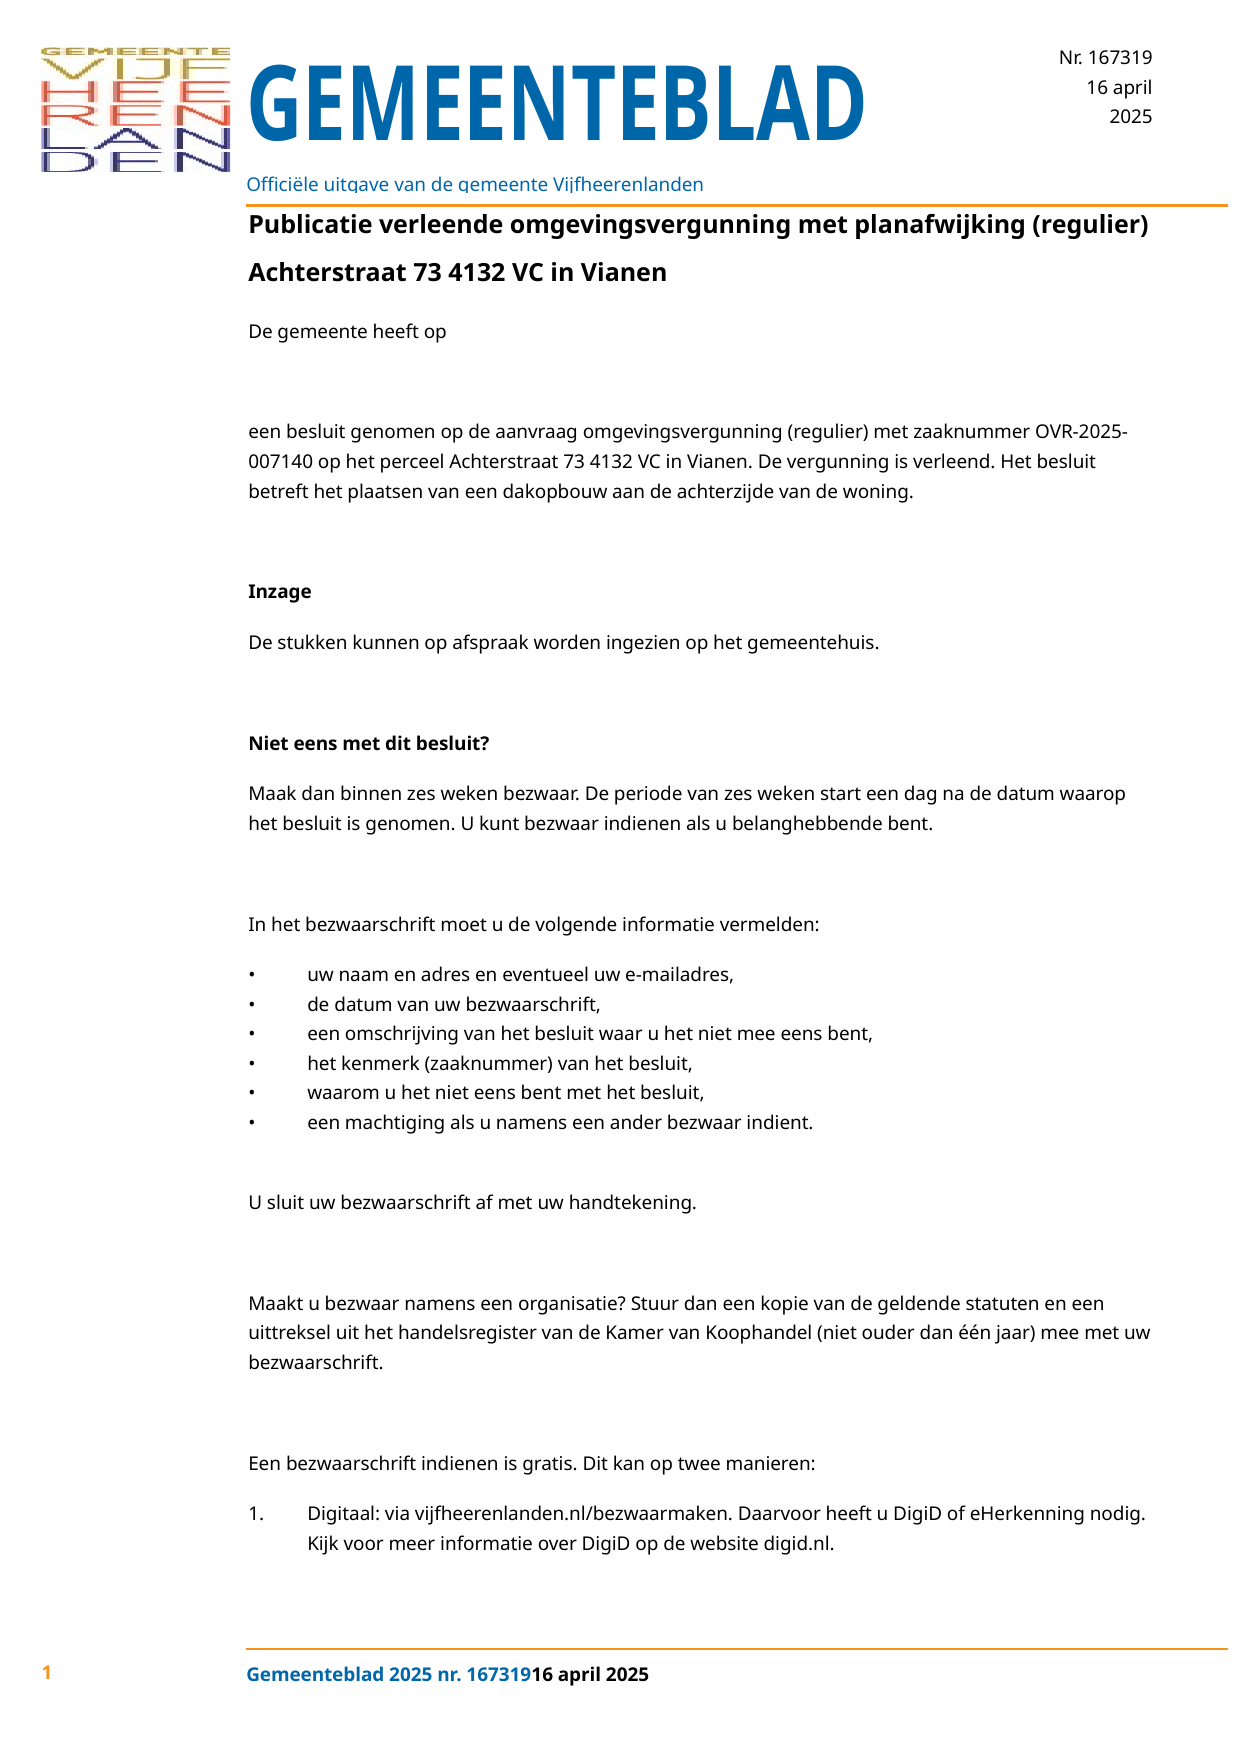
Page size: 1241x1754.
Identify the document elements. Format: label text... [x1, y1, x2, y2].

list het kenmerk (zaaknummer) van het besluit, [248, 1050, 1152, 1076]
list uw naam en adres en eventueel uw e-mailadres, [248, 961, 1152, 987]
list waarom u het niet eens bent met het besluit, [248, 1079, 1152, 1105]
text Publicatie verleende omgevingsvergunning met planafwijking (regulier) Achterstraat 73 4132 VC in Vianen [248, 207, 1152, 288]
text Maak dan binnen zes weken bezwaar. De periode van zes weken start een dag na de datum waarop het besluit is genomen. U kunt bezwaar indienen als u belanghebbende bent. [248, 780, 1152, 836]
list Digitaal: via vijfheerenlanden.nl/bezwaarmaken. Daarvoor heeft u DigiD of eHerkenning nodig. Kijk voor meer informatie over DigiD op de website digid.nl. [248, 1500, 1152, 1556]
list een machtiging als u namens een ander bezwaar indient. [248, 1109, 1152, 1135]
list een omschrijving van het besluit waar u het niet mee eens bent, [248, 1020, 1152, 1046]
text Inzage [248, 579, 1152, 604]
text U sluit uw bezwaarschrift af met uw handtekening. [248, 1189, 1152, 1215]
text Niet eens met dit besluit? [248, 730, 1152, 756]
text In het bezwaarschrift moet u de volgende informatie vermelden: [248, 911, 1152, 937]
text Maakt u bezwaar namens een organisatie? Stuur dan een kopie van de geldende statuten en een uittreksel uit het handelsregister van de Kamer van Koophandel (niet ouder dan één jaar) mee met uw bezwaarschrift. [248, 1290, 1152, 1375]
text een besluit genomen op de aanvraag omgevingsvergunning (regulier) met zaaknummer OVR-2025-007140 op het perceel Achterstraat 73 4132 VC in Vianen. De vergunning is verleend. Het besluit betreft het plaatsen van een dakopbouw aan de achterzijde van de woning. [248, 419, 1152, 504]
text De gemeente heeft op [248, 318, 1152, 344]
picture [41, 47, 231, 172]
list de datum van uw bezwaarschrift, [248, 991, 1152, 1017]
text De stukken kunnen op afspraak worden ingezien op het gemeentehuis. [248, 629, 1152, 655]
text Een bezwaarschrift indienen is gratis. Dit kan op twee manieren: [248, 1450, 1152, 1476]
